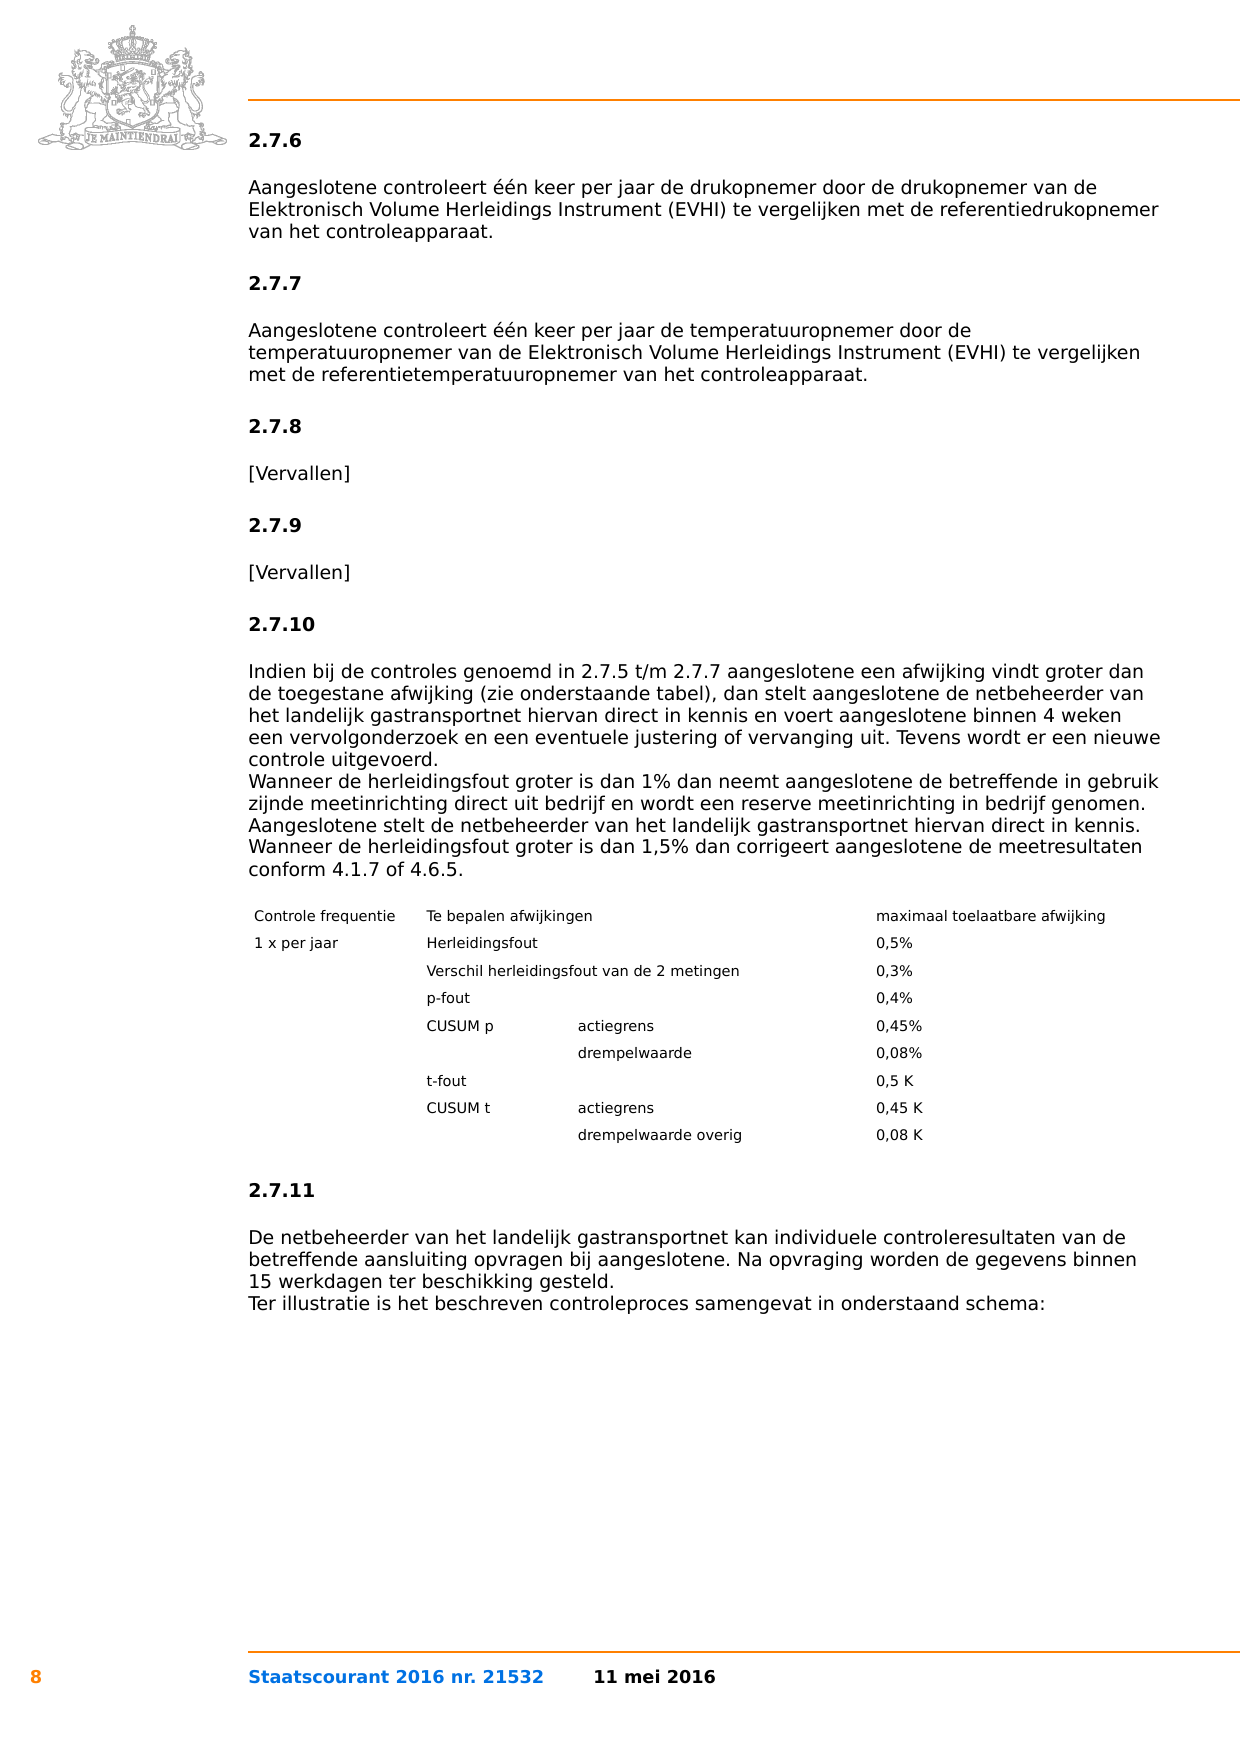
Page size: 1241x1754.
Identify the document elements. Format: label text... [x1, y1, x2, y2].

table_header maximaal toelaatbare afwijking [870, 903, 1163, 930]
text [Vervallen] [248, 562, 1163, 584]
text [Vervallen] [248, 463, 1163, 485]
table_cell 0,5% [870, 931, 1163, 957]
text Wanneer de herleidingsfout groter is dan 1% dan neemt aangeslotene de betreffende in gebruik zijnde meetinrichting direct uit bedrijf en wordt een reserve meetinrichting in bedrijf genomen. Aangeslotene stelt de netbeheerder van het landelijk gastransportnet hiervan direct in kennis. Wanneer de herleidingsfout groter is dan 1,5% dan corrigeert aangeslotene de meetresultaten conform 4.1.7 of 4.6.5. [248, 771, 1163, 880]
table_cell 0,4% [870, 986, 1163, 1012]
table_cell 0,3% [870, 958, 1163, 984]
table_cell Verschil herleidingsfout van de 2 metingen [421, 958, 869, 984]
table_cell 0,45 K [870, 1095, 1163, 1121]
subtitle 2.7.6 [248, 130, 1163, 152]
text Indien bij de controles genoemd in 2.7.5 t/m 2.7.7 aangeslotene een afwijking vindt groter dan de toegestane afwijking (zie onderstaande tabel), dan stelt aangeslotene de netbeheerder van het landelijk gastransportnet hiervan direct in kennis en voert aangeslotene binnen 4 weken een vervolgonderzoek en een eventuele justering of vervanging uit. Tevens wordt er een nieuwe controle uitgevoerd. [248, 661, 1163, 771]
table_cell actiegrens [572, 1095, 869, 1121]
table_cell actiegrens [572, 1013, 869, 1039]
subtitle 2.7.7 [248, 273, 1163, 295]
table_cell t-fout [421, 1068, 869, 1094]
text De netbeheerder van het landelijk gastransportnet kan individuele controleresultaten van de betreffende aansluiting opvragen bij aangeslotene. Na opvraging worden de gegevens binnen 15 werkdagen ter beschikking gesteld. [248, 1227, 1163, 1293]
subtitle 2.7.11 [248, 1180, 1163, 1202]
text Ter illustratie is het beschreven controleproces samengevat in onderstaand schema: [248, 1293, 1163, 1315]
picture [38, 25, 227, 150]
table_cell drempelwaarde [572, 1040, 869, 1067]
table_cell 0,08% [870, 1040, 1163, 1067]
table_cell 1 x per jaar [249, 931, 420, 1149]
text Aangeslotene controleert één keer per jaar de drukopnemer door de drukopnemer van de Elektronisch Volume Herleidings Instrument (EVHI) te vergelijken met de referentiedrukopnemer van het controleapparaat. [248, 177, 1163, 243]
subtitle 2.7.9 [248, 515, 1163, 537]
table_cell CUSUM p [421, 1013, 571, 1067]
subtitle 2.7.10 [248, 614, 1163, 636]
table_header Te bepalen afwijkingen [421, 903, 869, 930]
text Aangeslotene controleert één keer per jaar de temperatuuropnemer door de temperatuuropnemer van de Elektronisch Volume Herleidings Instrument (EVHI) te vergelijken met de referentietemperatuuropnemer van het controleapparaat. [248, 320, 1163, 386]
table_cell 0,08 K [870, 1123, 1163, 1149]
subtitle 2.7.8 [248, 416, 1163, 438]
table_cell 0,5 K [870, 1068, 1163, 1094]
table_header Controle frequentie [249, 903, 420, 930]
table_cell CUSUM t [421, 1095, 571, 1149]
table_cell 0,45% [870, 1013, 1163, 1039]
table_cell p-fout [421, 986, 869, 1012]
table_cell drempelwaarde overig [572, 1123, 869, 1149]
table_cell Herleidingsfout [421, 931, 869, 957]
